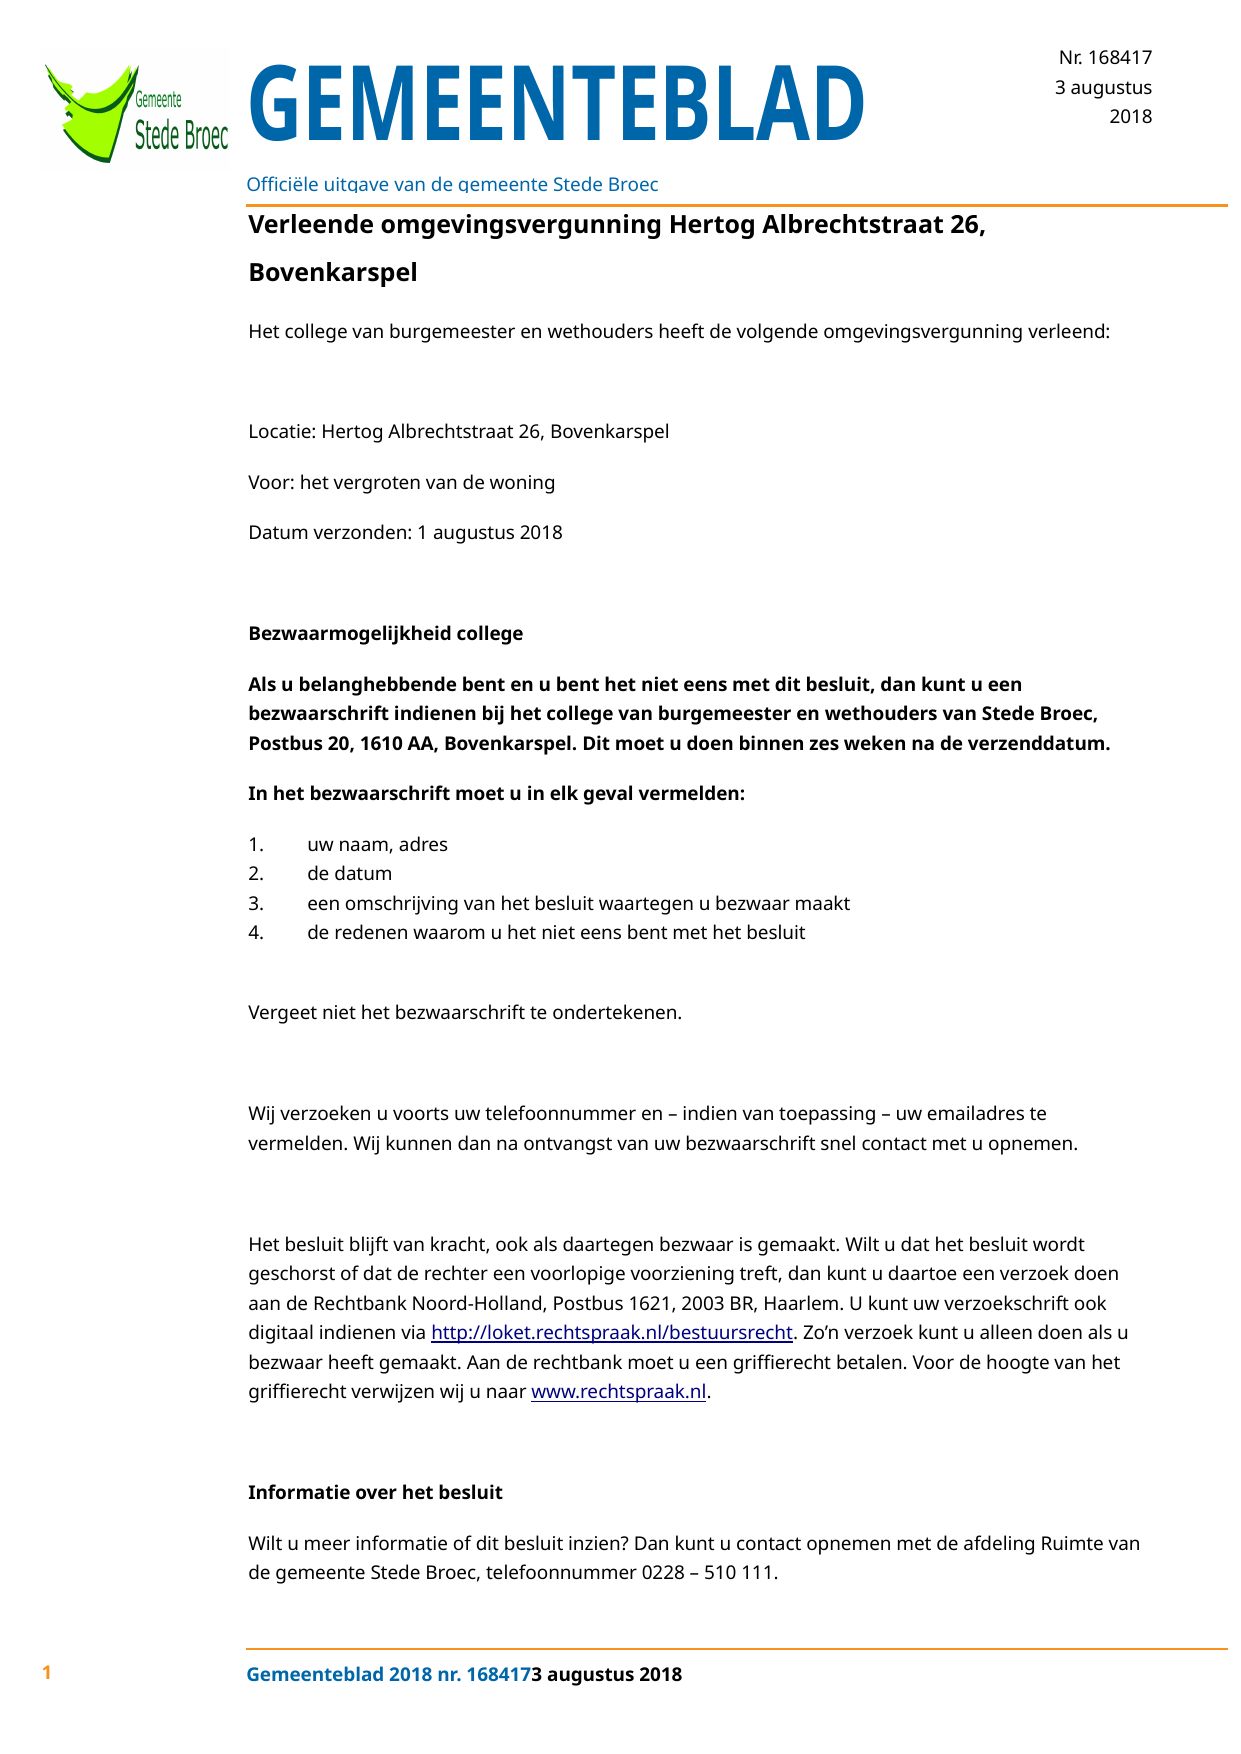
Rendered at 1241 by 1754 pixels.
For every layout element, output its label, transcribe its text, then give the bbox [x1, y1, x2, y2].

text Bezwaarmogelijkheid college [248, 620, 1152, 646]
list de redenen waarom u het niet eens bent met het besluit [248, 919, 1152, 945]
text Verleende omgevingsvergunning Hertog Albrechtstraat 26, Bovenkarspel [248, 207, 1152, 288]
picture [41, 47, 231, 172]
text Vergeet niet het bezwaarschrift te ondertekenen. [248, 999, 1152, 1025]
text Het besluit blijft van kracht, ook als daartegen bezwaar is gemaakt. Wilt u dat het besluit wordt geschorst of dat de rechter een voorlopige voorziening treft, dan kunt u daartoe een verzoek doen aan de Rechtbank Noord-Holland, Postbus 1621, 2003 BR, Haarlem. U kunt uw verzoekschrift ook digitaal indienen via http://loket.rechtspraak.nl/bestuursrecht. Zo’n verzoek kunt u alleen doen als u bezwaar heeft gemaakt. Aan de rechtbank moet u een griffierecht betalen. Voor de hoogte van het griffierecht verwijzen wij u naar www.rechtspraak.nl. [248, 1231, 1152, 1404]
text Informatie over het besluit [248, 1479, 1152, 1505]
list een omschrijving van het besluit waartegen u bezwaar maakt [248, 890, 1152, 916]
text Wij verzoeken u voorts uw telefoonnummer en – indien van toepassing – uw emailadres te vermelden. Wij kunnen dan na ontvangst van uw bezwaarschrift snel contact met u opnemen. [248, 1100, 1152, 1156]
text Het college van burgemeester en wethouders heeft de volgende omgevingsvergunning verleend: [248, 318, 1152, 344]
text Wilt u meer informatie of dit besluit inzien? Dan kunt u contact opnemen met de afdeling Ruimte van de gemeente Stede Broec, telefoonnummer 0228 – 510 111. [248, 1530, 1152, 1585]
list de datum [248, 860, 1152, 886]
text In het bezwaarschrift moet u in elk geval vermelden: [248, 780, 1152, 806]
list uw naam, adres [248, 831, 1152, 857]
text Als u belanghebbende bent en u bent het niet eens met dit besluit, dan kunt u een bezwaarschrift indienen bij het college van burgemeester en wethouders van Stede Broec, Postbus 20, 1610 AA, Bovenkarspel. Dit moet u doen binnen zes weken na de verzenddatum. [248, 671, 1152, 756]
text Voor: het vergroten van de woning [248, 469, 1152, 495]
text Datum verzonden: 1 augustus 2018 [248, 519, 1152, 545]
text Locatie: Hertog Albrechtstraat 26, Bovenkarspel [248, 419, 1152, 444]
